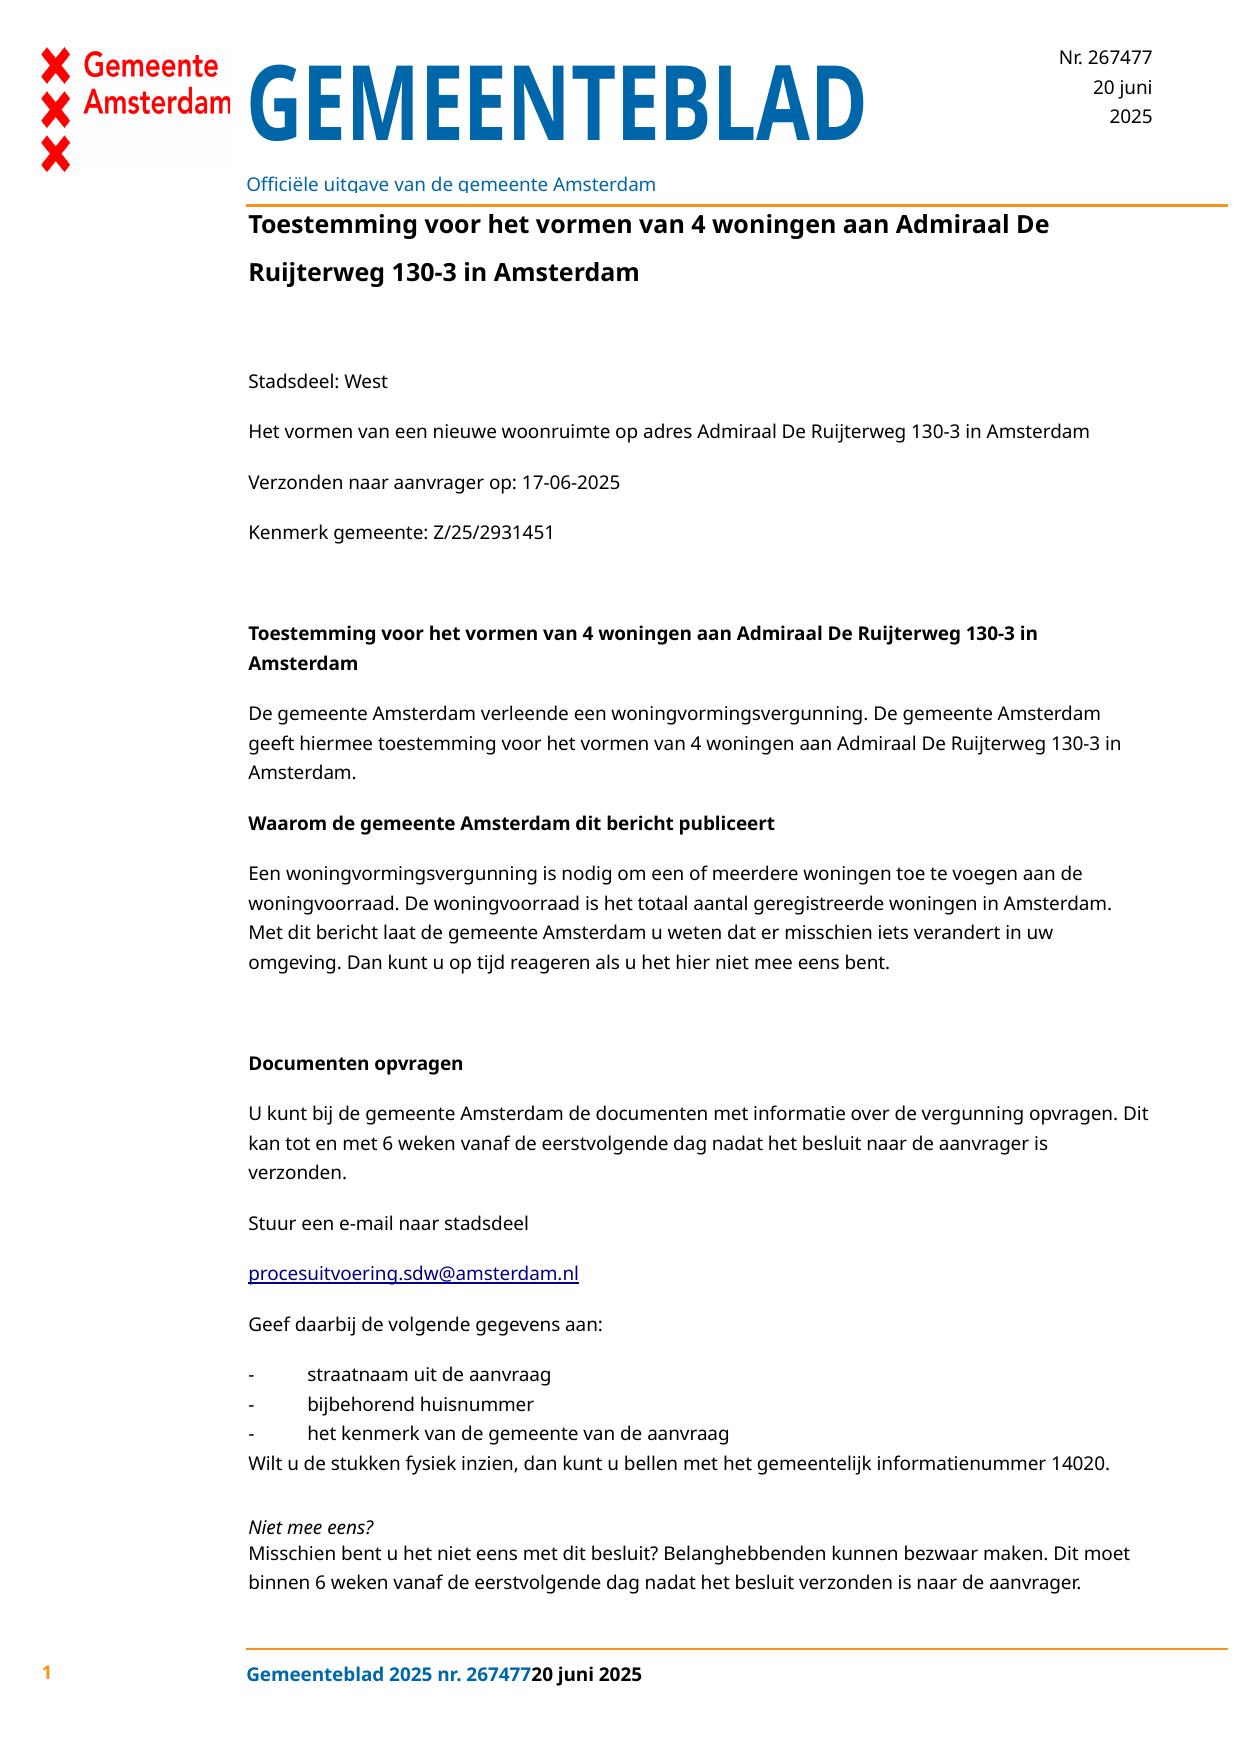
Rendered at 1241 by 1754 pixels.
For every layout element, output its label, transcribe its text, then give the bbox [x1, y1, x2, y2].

text U kunt bij de gemeente Amsterdam de documenten met informatie over de vergunning opvragen. Dit kan tot en met 6 weken vanaf de eerstvolgende dag nadat het besluit naar de aanvrager is verzonden. [248, 1100, 1152, 1185]
text Waarom de gemeente Amsterdam dit bericht publiceert [248, 810, 1152, 836]
text Toestemming voor het vormen van 4 woningen aan Admiraal De Ruijterweg 130-3 in Amsterdam [248, 620, 1152, 676]
text Misschien bent u het niet eens met dit besluit? Belanghebbenden kunnen bezwaar maken. Dit moet binnen 6 weken vanaf de eerstvolgende dag nadat het besluit verzonden is naar de aanvrager. [248, 1540, 1152, 1595]
text Het vormen van een nieuwe woonruimte op adres Admiraal De Ruijterweg 130-3 in Amsterdam [248, 419, 1152, 444]
text Een woningvormingsvergunning is nodig om een of meerdere woningen toe te voegen aan de woningvoorraad. De woningvoorraad is het totaal aantal geregistreerde woningen in Amsterdam. Met dit bericht laat de gemeente Amsterdam u weten dat er misschien iets verandert in uw omgeving. Dan kunt u op tijd reageren als u het hier niet mee eens bent. [248, 860, 1152, 975]
text Stuur een e-mail naar stadsdeel [248, 1210, 1152, 1236]
text Documenten opvragen [248, 1050, 1152, 1076]
text Verzonden naar aanvrager op: 17-06-2025 [248, 469, 1152, 495]
text procesuitvoering.sdw@amsterdam.nl [248, 1260, 1152, 1286]
list straatnaam uit de aanvraag [248, 1361, 1152, 1387]
text De gemeente Amsterdam verleende een woningvormingsvergunning. De gemeente Amsterdam geeft hiermee toestemming voor het vormen van 4 woningen aan Admiraal De Ruijterweg 130-3 in Amsterdam. [248, 700, 1152, 785]
text Niet mee eens? [248, 1514, 1152, 1540]
text Geef daarbij de volgende gegevens aan: [248, 1311, 1152, 1337]
list bijbehorend huisnummer [248, 1391, 1152, 1417]
text Stadsdeel: West [248, 368, 1152, 394]
list het kenmerk van de gemeente van de aanvraag [248, 1420, 1152, 1446]
picture [41, 47, 231, 172]
text Kenmerk gemeente: Z/25/2931451 [248, 519, 1152, 545]
text Wilt u de stukken fysiek inzien, dan kunt u bellen met het gemeentelijk informatienummer 14020. [248, 1450, 1152, 1476]
text Toestemming voor het vormen van 4 woningen aan Admiraal De Ruijterweg 130-3 in Amsterdam [248, 207, 1152, 288]
